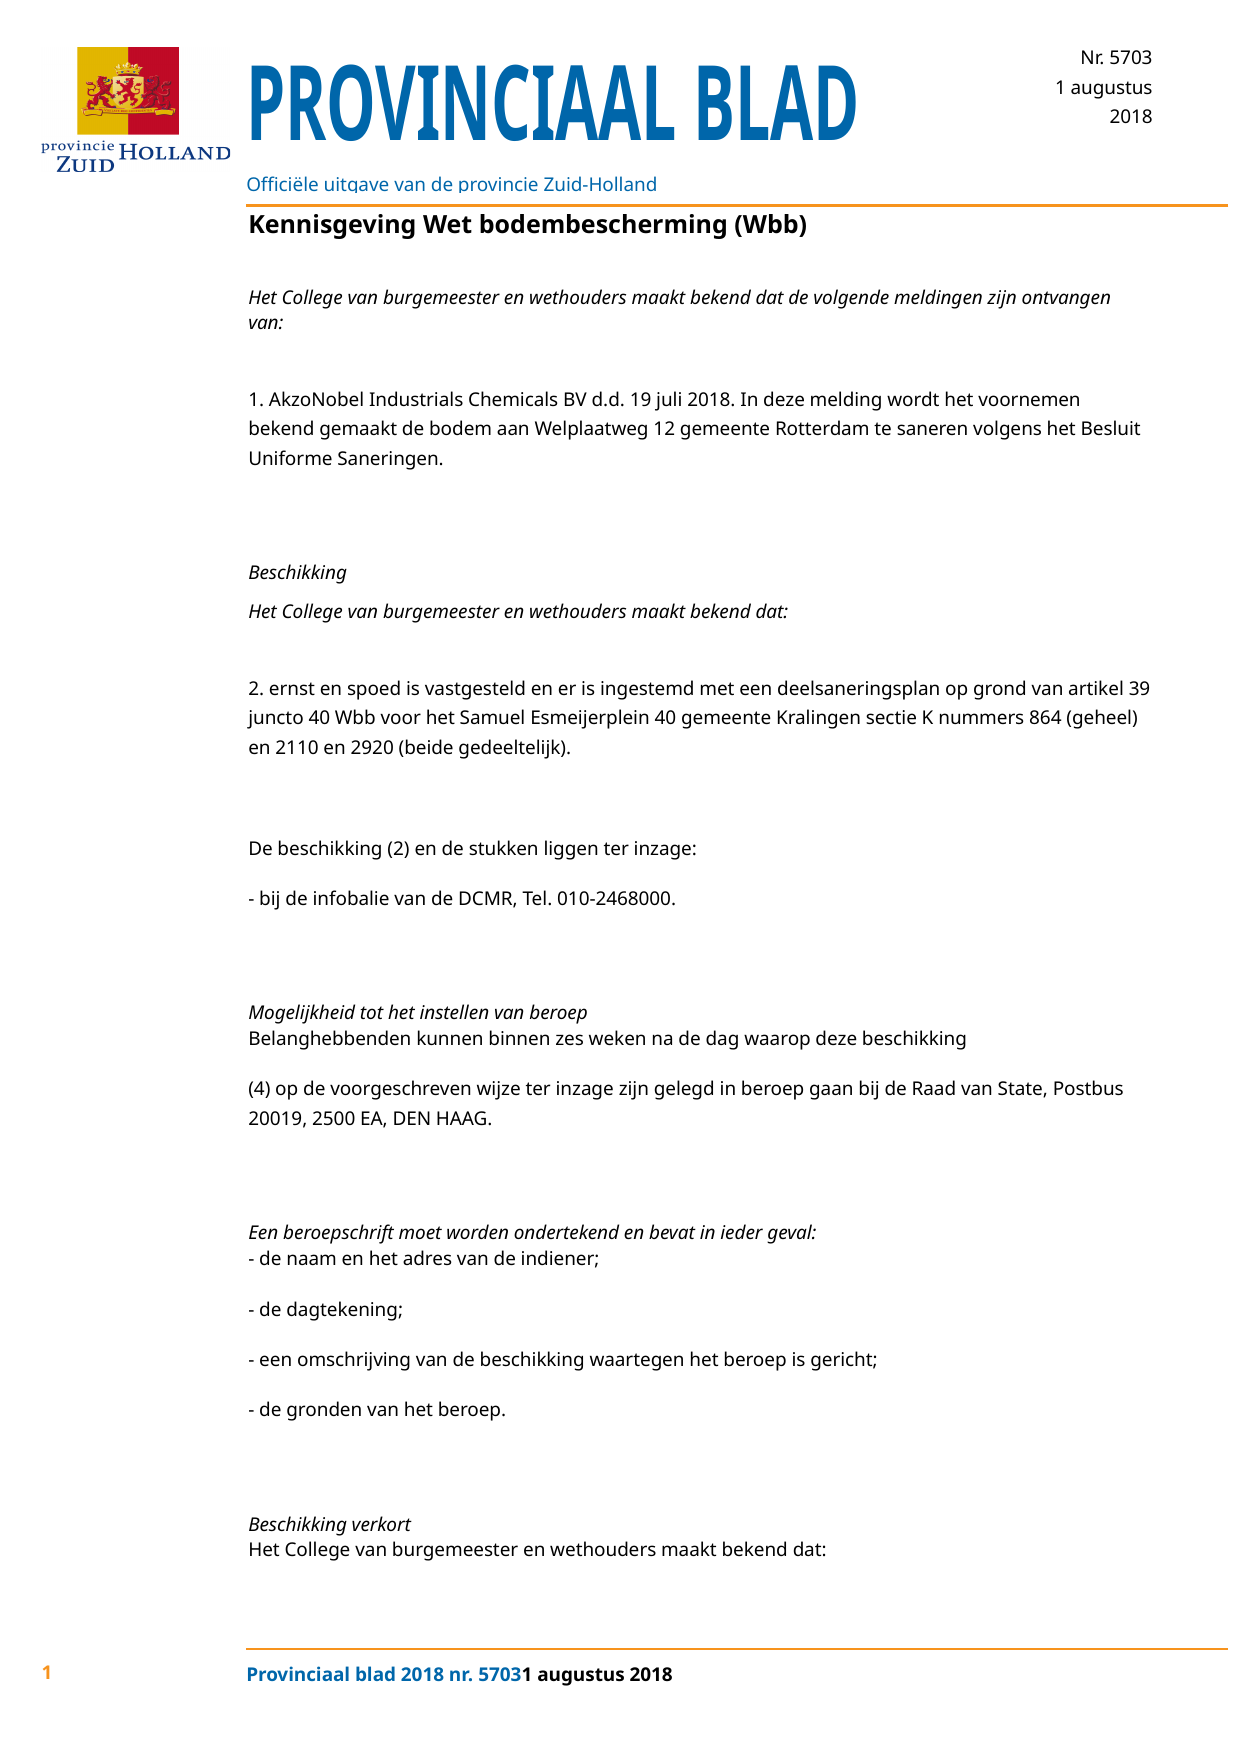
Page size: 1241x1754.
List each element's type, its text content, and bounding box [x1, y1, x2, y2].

text Het College van burgemeester en wethouders maakt bekend dat: [248, 598, 1152, 624]
text Beschikking verkort [248, 1511, 1152, 1537]
text Kennisgeving Wet bodembescherming (Wbb) [248, 207, 1152, 241]
text - de gronden van het beroep. [248, 1397, 1152, 1422]
text 2. ernst en spoed is vastgesteld en er is ingestemd met een deelsaneringsplan op grond van artikel 39 juncto 40 Wbb voor het Samuel Esmeijerplein 40 gemeente Kralingen sectie K nummers 864 (geheel) en 2110 en 2920 (beide gedeeltelijk). [248, 675, 1152, 759]
text - een omschrijving van de beschikking waartegen het beroep is gericht; [248, 1346, 1152, 1372]
picture [41, 47, 231, 172]
text Mogelijkheid tot het instellen van beroep [248, 999, 1152, 1025]
text Beschikking [248, 559, 1152, 585]
text Het College van burgemeester en wethouders maakt bekend dat: [248, 1537, 1152, 1562]
text (4) op de voorgeschreven wijze ter inzage zijn gelegd in beroep gaan bij de Raad van State, Postbus 20019, 2500 EA, DEN HAAG. [248, 1076, 1152, 1131]
text 1. AkzoNobel Industrials Chemicals BV d.d. 19 juli 2018. In deze melding wordt het voornemen bekend gemaakt de bodem aan Welplaatweg 12 gemeente Rotterdam te saneren volgens het Besluit Uniforme Saneringen. [248, 386, 1152, 471]
text Een beroepschrift moet worden ondertekend en bevat in ieder geval: [248, 1219, 1152, 1245]
text De beschikking (2) en de stukken liggen ter inzage: [248, 835, 1152, 860]
text Het College van burgemeester en wethouders maakt bekend dat de volgende meldingen zijn ontvangen van: [248, 284, 1152, 335]
text - bij de infobalie van de DCMR, Tel. 010-2468000. [248, 885, 1152, 911]
text - de naam en het adres van de indiener; [248, 1245, 1152, 1271]
text Belanghebbenden kunnen binnen zes weken na de dag waarop deze beschikking [248, 1025, 1152, 1051]
text - de dagtekening; [248, 1296, 1152, 1321]
